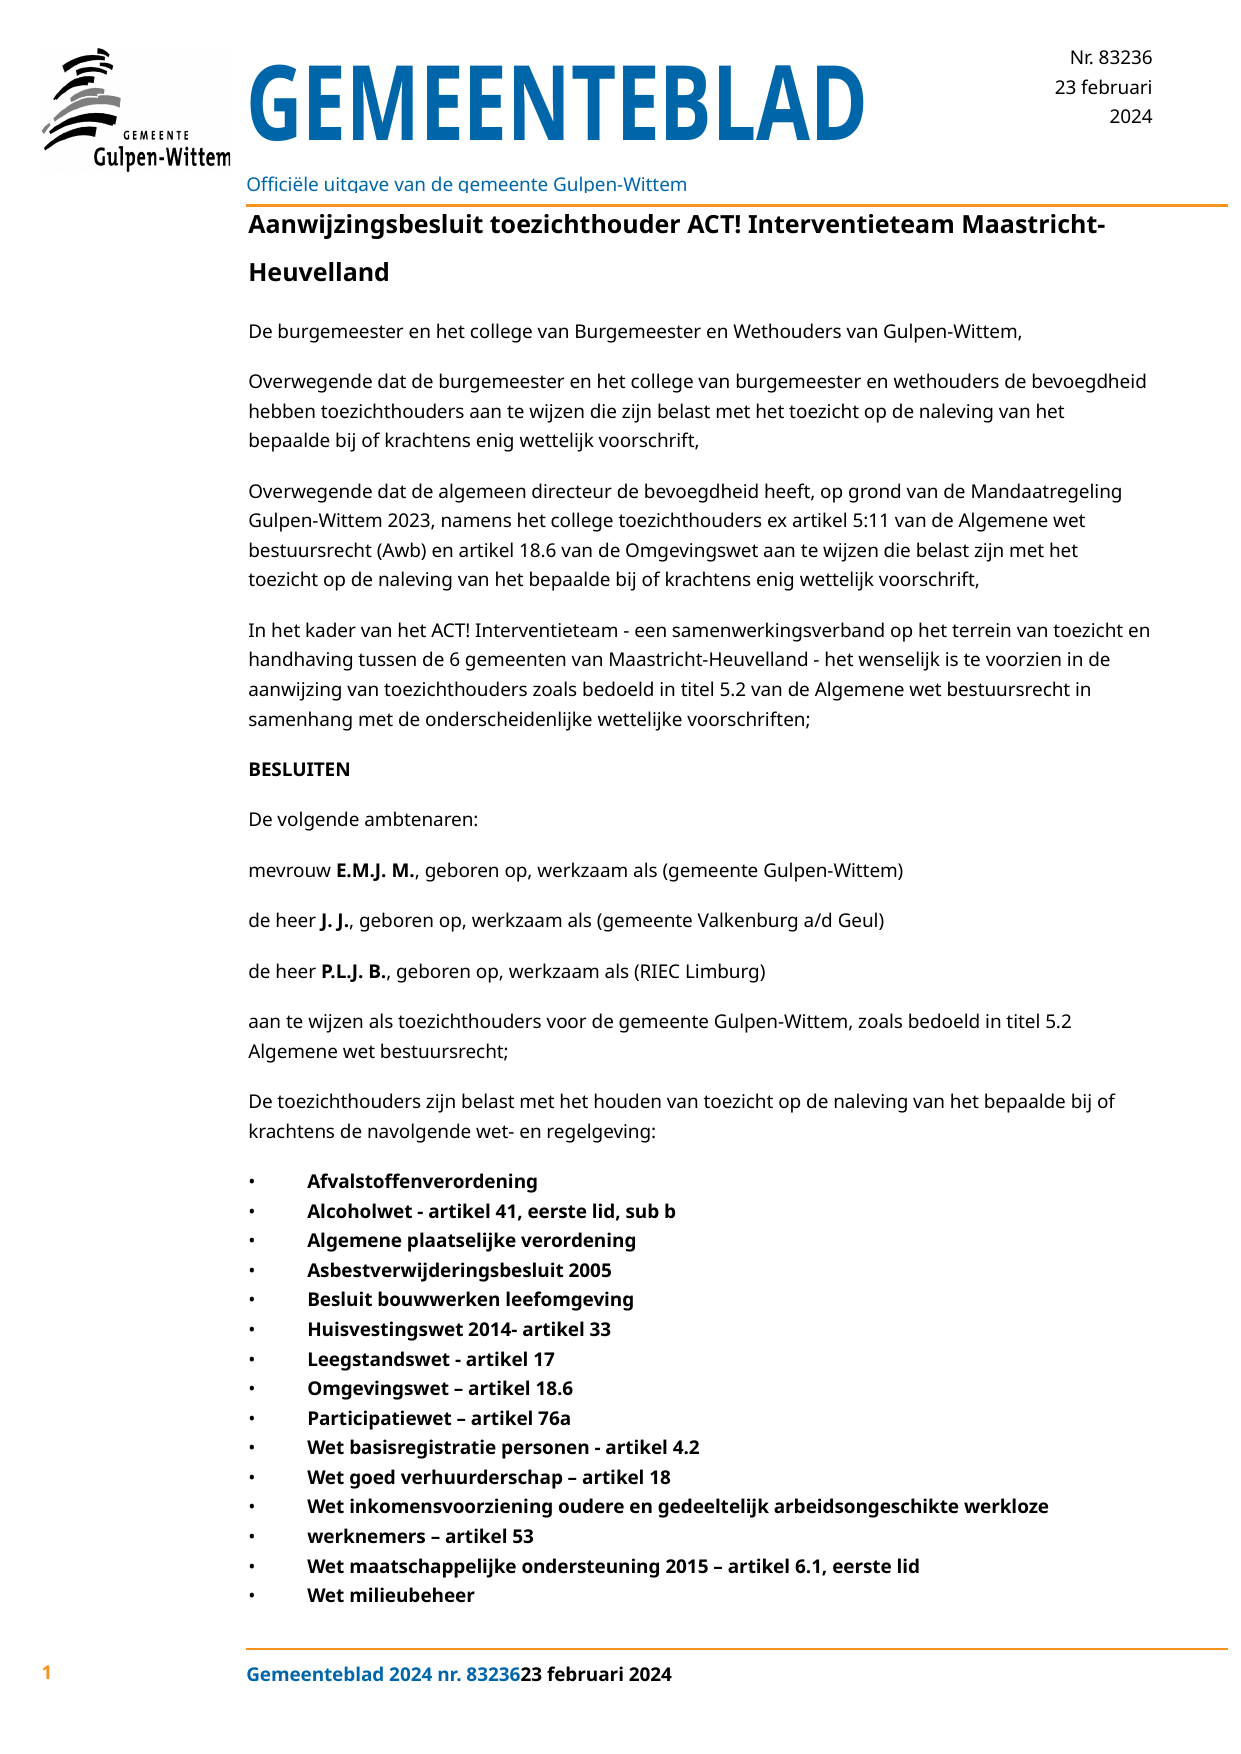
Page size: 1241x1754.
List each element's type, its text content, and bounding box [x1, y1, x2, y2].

text mevrouw E.M.J. M., geboren op, werkzaam als (gemeente Gulpen-Wittem) [248, 857, 1152, 883]
list Afvalstoffenverordening [248, 1168, 1152, 1194]
list Asbestverwijderingsbesluit 2005 [248, 1257, 1152, 1283]
text Overwegende dat de algemeen directeur de bevoegdheid heeft, op grond van de Mandaatregeling Gulpen-Wittem 2023, namens het college toezichthouders ex artikel 5:11 van de Algemene wet bestuursrecht (Awb) en artikel 18.6 van de Omgevingswet aan te wijzen die belast zijn met het toezicht op de naleving van het bepaalde bij of krachtens enig wettelijk voorschrift, [248, 478, 1152, 592]
list Leegstandswet - artikel 17 [248, 1346, 1152, 1372]
text aan te wijzen als toezichthouders voor de gemeente Gulpen-Wittem, zoals bedoeld in titel 5.2 Algemene wet bestuursrecht; [248, 1008, 1152, 1064]
text Overwegende dat de burgemeester en het college van burgemeester en wethouders de bevoegdheid hebben toezichthouders aan te wijzen die zijn belast met het toezicht op de naleving van het bepaalde bij of krachtens enig wettelijk voorschrift, [248, 368, 1152, 453]
text de heer P.L.J. B., geboren op, werkzaam als (RIEC Limburg) [248, 958, 1152, 984]
list Participatiewet – artikel 76a [248, 1405, 1152, 1431]
list Alcoholwet - artikel 41, eerste lid, sub b [248, 1198, 1152, 1224]
list Besluit bouwwerken leefomgeving [248, 1287, 1152, 1312]
list werknemers – artikel 53 [248, 1523, 1152, 1549]
text de heer J. J., geboren op, werkzaam als (gemeente Valkenburg a/d Geul) [248, 907, 1152, 933]
text In het kader van het ACT! Interventieteam - een samenwerkingsverband op het terrein van toezicht en handhaving tussen de 6 gemeenten van Maastricht-Heuvelland - het wenselijk is te voorzien in de aanwijzing van toezichthouders zoals bedoeld in titel 5.2 van de Algemene wet bestuursrecht in samenhang met de onderscheidenlijke wettelijke voorschriften; [248, 617, 1152, 732]
list Wet inkomensvoorziening oudere en gedeeltelijk arbeidsongeschikte werkloze [248, 1494, 1152, 1519]
list Wet goed verhuurderschap – artikel 18 [248, 1464, 1152, 1490]
picture [41, 47, 231, 172]
list Algemene plaatselijke verordening [248, 1227, 1152, 1253]
text De burgemeester en het college van Burgemeester en Wethouders van Gulpen-Wittem, [248, 318, 1152, 344]
text Aanwijzingsbesluit toezichthouder ACT! Interventieteam Maastricht-Heuvelland [248, 207, 1152, 288]
list Wet maatschappelijke ondersteuning 2015 – artikel 6.1, eerste lid [248, 1553, 1152, 1579]
list Wet milieubeheer [248, 1582, 1152, 1608]
list Omgevingswet – artikel 18.6 [248, 1375, 1152, 1401]
list Wet basisregistratie personen - artikel 4.2 [248, 1434, 1152, 1460]
text De toezichthouders zijn belast met het houden van toezicht op de naleving van het bepaalde bij of krachtens de navolgende wet- en regelgeving: [248, 1088, 1152, 1144]
text De volgende ambtenaren: [248, 807, 1152, 832]
text BESLUITEN [248, 756, 1152, 782]
list Huisvestingswet 2014- artikel 33 [248, 1316, 1152, 1342]
